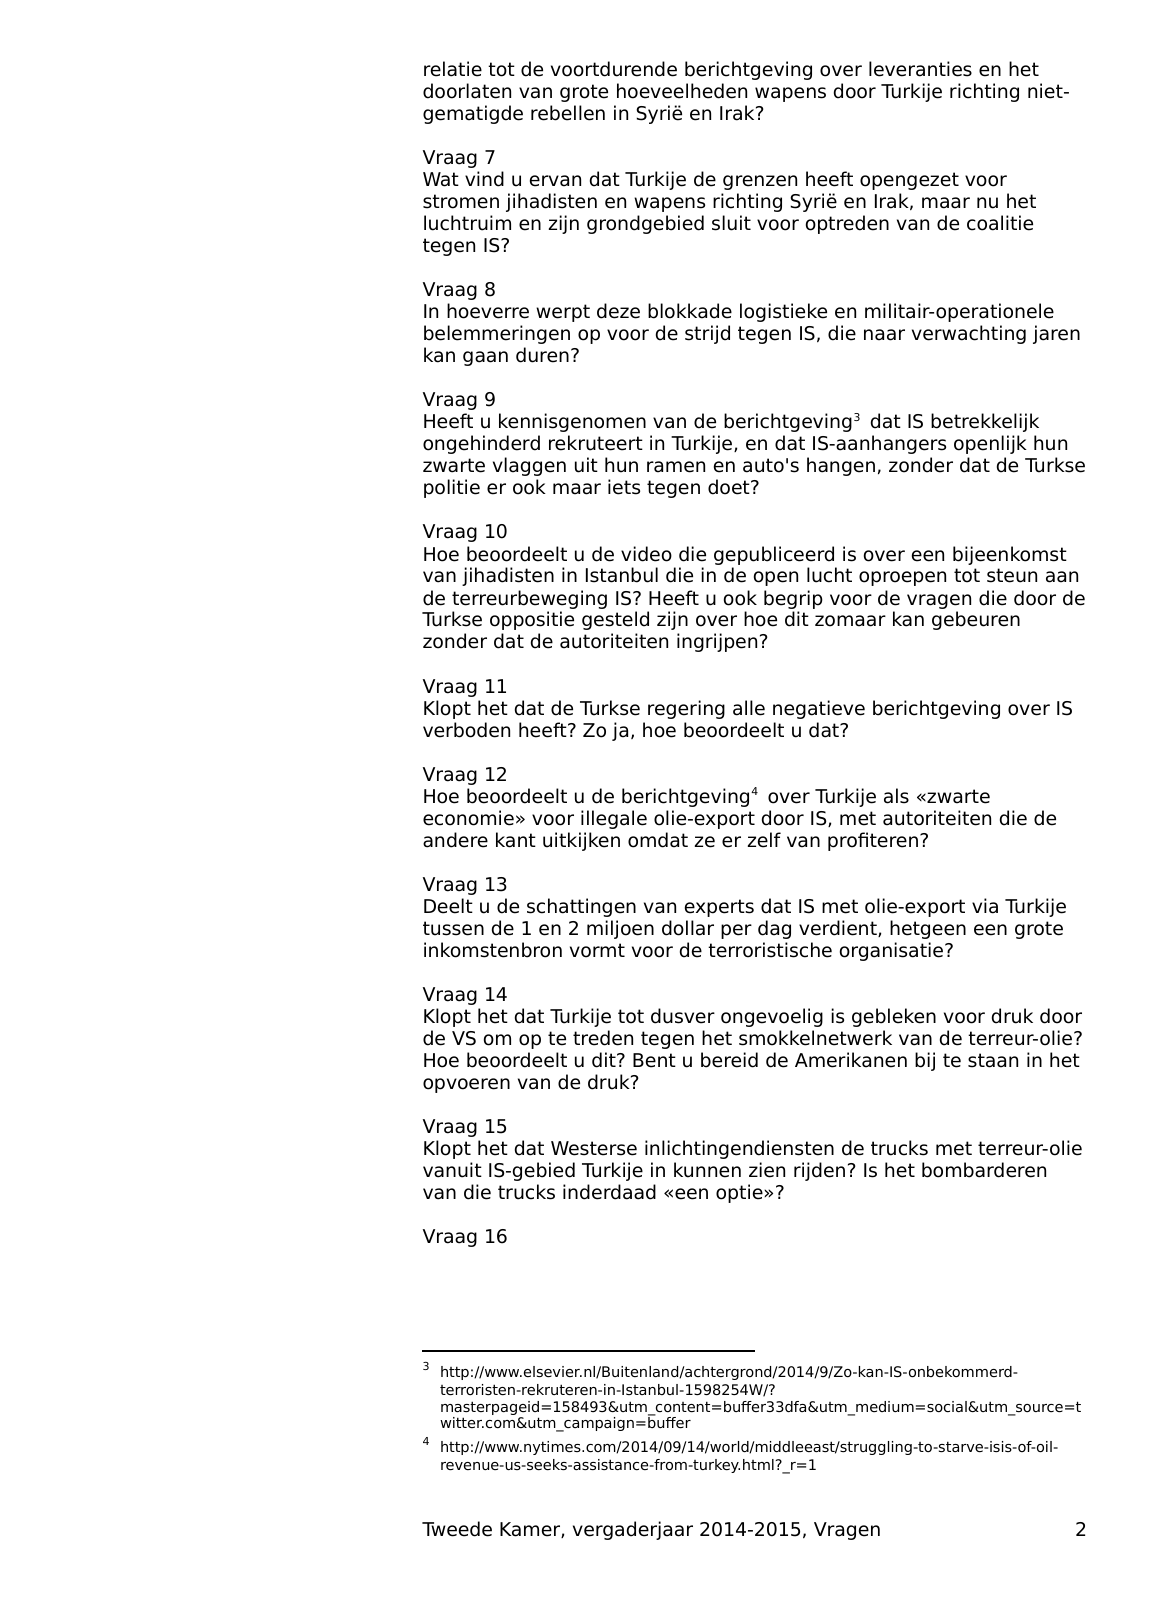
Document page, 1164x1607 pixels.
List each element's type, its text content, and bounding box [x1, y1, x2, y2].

text Vraag 10 [422, 521, 1087, 543]
text Vraag 7 [422, 147, 1087, 169]
text Hoe beoordeelt u de video die gepubliceerd is over een bijeenkomst van jihadisten in Istanbul die in de open lucht oproepen tot steun aan de terreurbeweging IS? Heeft u ook begrip voor de vragen die door de Turkse oppositie gesteld zijn over hoe dit zomaar kan gebeuren zonder dat de autoriteiten ingrijpen? [422, 543, 1087, 653]
text Klopt het dat de Turkse regering alle negatieve berichtgeving over IS verboden heeft? Zo ja, hoe beoordeelt u dat? [422, 697, 1087, 741]
text Klopt het dat Turkije tot dusver ongevoelig is gebleken voor druk door de VS om op te treden tegen het smokkelnetwerk van de terreur-olie? Hoe beoordeelt u dit? Bent u bereid de Amerikanen bij te staan in het opvoeren van de druk? [422, 1006, 1087, 1094]
text Vraag 12 [422, 764, 1087, 786]
text http://www.elsevier.nl/Buitenland/achtergrond/2014/9/Zo-kan-IS-onbekommerd-terroristen-rekruteren-in-Istanbul-1598254W/?masterpageid=158493&utm_content=buffer33dfa&utm_medium=social&utm_source=twitter.com&utm_campaign=buffer [422, 1360, 1087, 1432]
text Vraag 11 [422, 676, 1087, 697]
text http://www.nytimes.com/2014/09/14/world/middleeast/struggling-to-starve-isis-of-oil-revenue-us-seeks-assistance-from-turkey.html?_r=1 [422, 1435, 1087, 1474]
text Hoe beoordeelt u de berichtgeving over Turkije als «zwarte economie» voor illegale olie-export door IS, met autoriteiten die de andere kant uitkijken omdat ze er zelf van profiteren? [422, 786, 1087, 852]
text Vraag 9 [422, 389, 1087, 411]
text Vraag 13 [422, 874, 1087, 896]
text Vraag 8 [422, 279, 1087, 301]
text Vraag 16 [422, 1226, 1087, 1248]
text Heeft u kennisgenomen van de berichtgeving dat IS betrekkelijk ongehinderd rekruteert in Turkije, en dat IS-aanhangers openlijk hun zwarte vlaggen uit hun ramen en auto's hangen, zonder dat de Turkse politie er ook maar iets tegen doet? [422, 411, 1087, 499]
text Vraag 14 [422, 984, 1087, 1006]
text Vraag 15 [422, 1116, 1087, 1138]
text Wat vind u ervan dat Turkije de grenzen heeft opengezet voor stromen jihadisten en wapens richting Syrië en Irak, maar nu het luchtruim en zijn grondgebied sluit voor optreden van de coalitie tegen IS? [422, 169, 1087, 257]
text relatie tot de voortdurende berichtgeving over leveranties en het doorlaten van grote hoeveelheden wapens door Turkije richting niet-gematigde rebellen in Syrië en Irak? [422, 59, 1087, 125]
text Deelt u de schattingen van experts dat IS met olie-export via Turkije tussen de 1 en 2 miljoen dollar per dag verdient, hetgeen een grote inkomstenbron vormt voor de terroristische organisatie? [422, 896, 1087, 962]
text Klopt het dat Westerse inlichtingendiensten de trucks met terreur-olie vanuit IS-gebied Turkije in kunnen zien rijden? Is het bombarderen van die trucks inderdaad «een optie»? [422, 1138, 1087, 1204]
text In hoeverre werpt deze blokkade logistieke en militair-operationele belemmeringen op voor de strijd tegen IS, die naar verwachting jaren kan gaan duren? [422, 301, 1087, 367]
